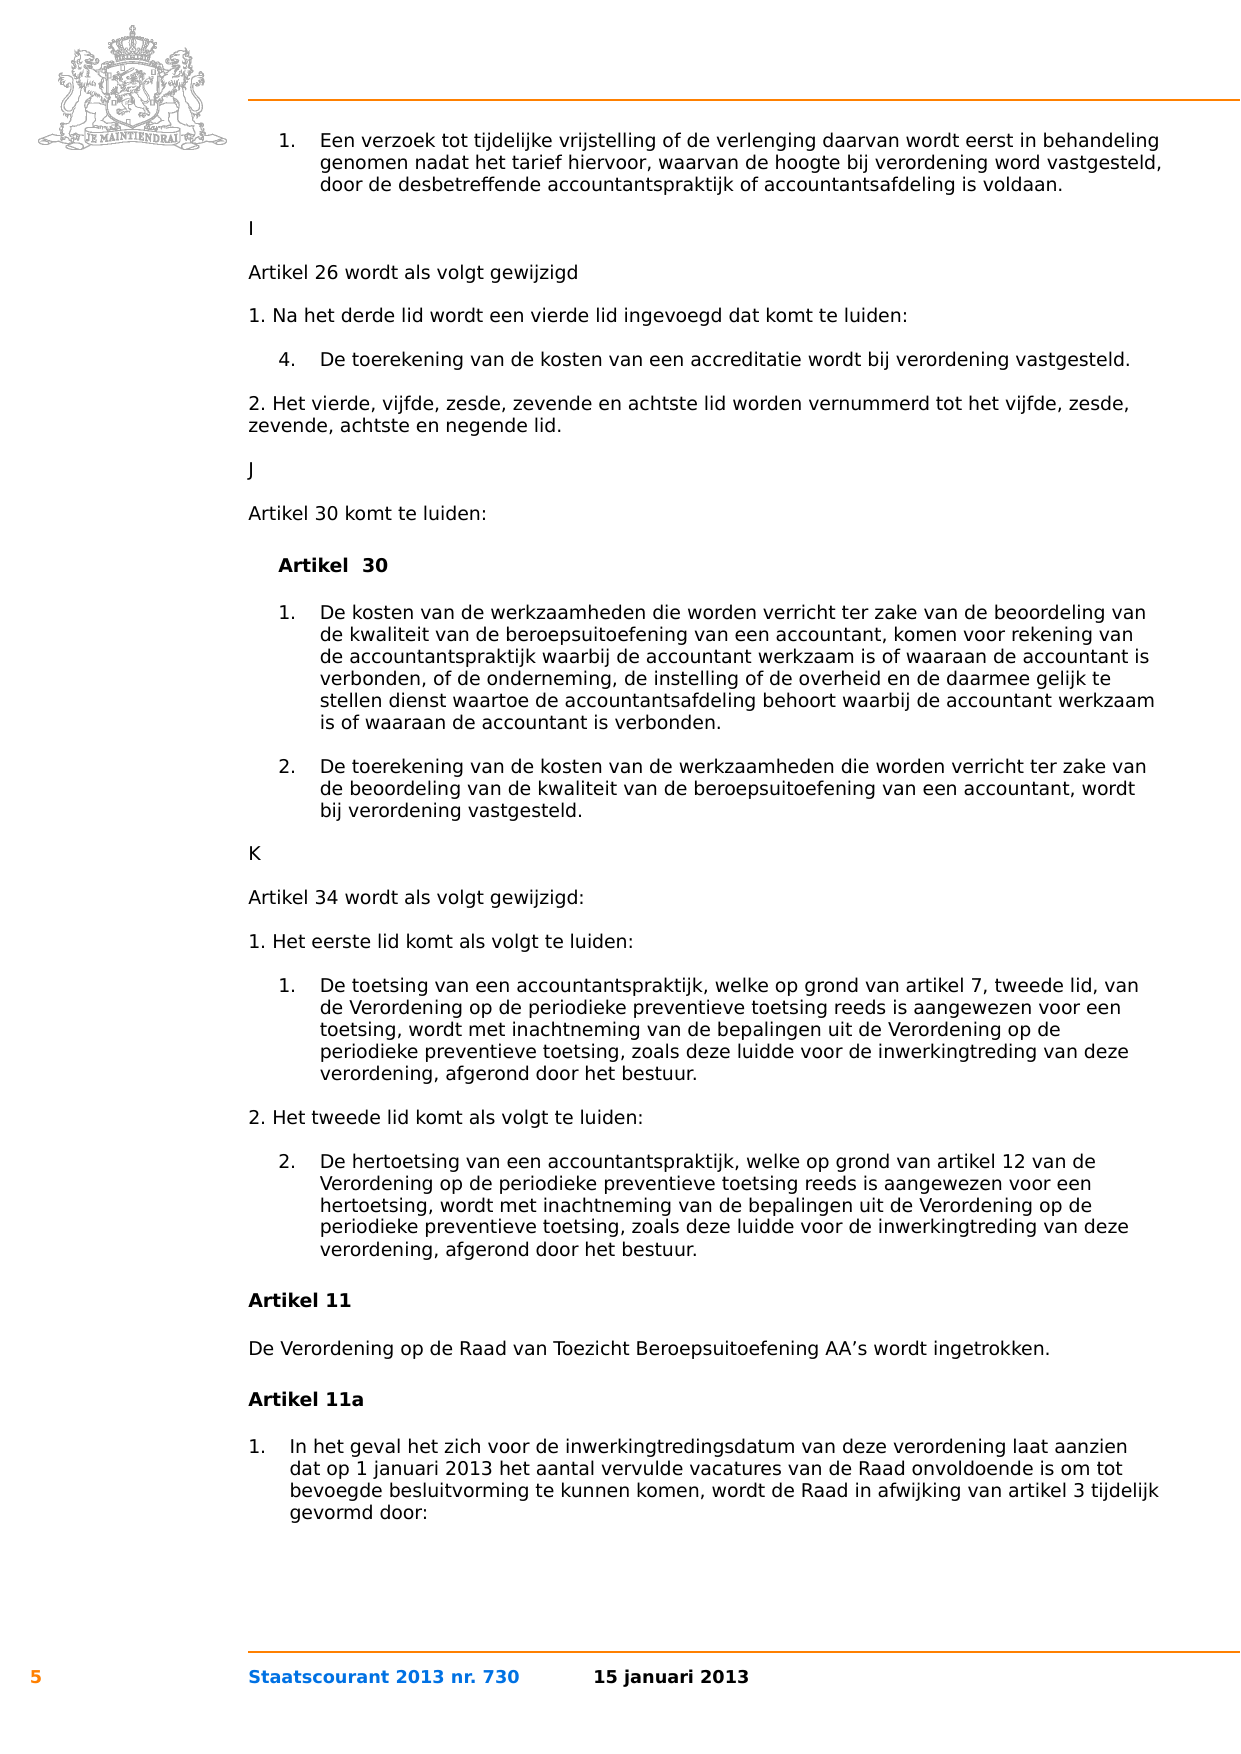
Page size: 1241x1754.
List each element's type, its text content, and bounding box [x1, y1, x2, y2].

text I [248, 218, 1163, 240]
text 1. Het eerste lid komt als volgt te luiden: [248, 931, 1163, 953]
text 1. De kosten van de werkzaamheden die worden verricht ter zake van de beoordeling van de kwaliteit van de beroepsuitoefening van een accountant, komen voor rekening van de accountantspraktijk waarbij de accountant werkzaam is of waaraan de accountant is verbonden, of de onderneming, de instelling of de overheid en de daarmee gelijk te stellen dienst waartoe de accountantsafdeling behoort waarbij de accountant werkzaam is of waaraan de accountant is verbonden. [278, 602, 1163, 734]
text 1. De toetsing van een accountantspraktijk, welke op grond van artikel 7, tweede lid, van de Verordening op de periodieke preventieve toetsing reeds is aangewezen voor een toetsing, wordt met inachtneming van de bepalingen uit de Verordening op de periodieke preventieve toetsing, zoals deze luidde voor de inwerkingtreding van deze verordening, afgerond door het bestuur. [278, 975, 1163, 1085]
text J [248, 459, 1163, 481]
text K [248, 843, 1163, 865]
subtitle Artikel 11a [248, 1389, 1163, 1411]
text 2. De hertoetsing van een accountantspraktijk, welke op grond van artikel 12 van de Verordening op de periodieke preventieve toetsing reeds is aangewezen voor een hertoetsing, wordt met inachtneming van de bepalingen uit de Verordening op de periodieke preventieve toetsing, zoals deze luidde voor de inwerkingtreding van deze verordening, afgerond door het bestuur. [278, 1151, 1163, 1260]
subtitle Artikel 30 [278, 555, 1163, 577]
text 2. Het vierde, vijfde, zesde, zevende en achtste lid worden vernummerd tot het vijfde, zesde, zevende, achtste en negende lid. [248, 393, 1163, 437]
text De Verordening op de Raad van Toezicht Beroepsuitoefening AA’s wordt ingetrokken. [248, 1337, 1163, 1359]
text 2. Het tweede lid komt als volgt te luiden: [248, 1107, 1163, 1129]
text 4. De toerekening van de kosten van een accreditatie wordt bij verordening vastgesteld. [278, 349, 1163, 371]
text Artikel 34 wordt als volgt gewijzigd: [248, 887, 1163, 909]
picture [38, 25, 227, 150]
text Artikel 26 wordt als volgt gewijzigd [248, 262, 1163, 283]
text 2. De toerekening van de kosten van de werkzaamheden die worden verricht ter zake van de beoordeling van de kwaliteit van de beroepsuitoefening van een accountant, wordt bij verordening vastgesteld. [278, 756, 1163, 821]
text 1. Een verzoek tot tijdelijke vrijstelling of de verlenging daarvan wordt eerst in behandeling genomen nadat het tarief hiervoor, waarvan de hoogte bij verordening word vastgesteld, door de desbetreffende accountantspraktijk of accountantsafdeling is voldaan. [278, 130, 1163, 196]
text 1. In het geval het zich voor de inwerkingtredingsdatum van deze verordening laat aanzien dat op 1 januari 2013 het aantal vervulde vacatures van de Raad onvoldoende is om tot bevoegde besluitvorming te kunnen komen, wordt de Raad in afwijking van artikel 3 tijdelijk gevormd door: [248, 1436, 1163, 1524]
text 1. Na het derde lid wordt een vierde lid ingevoegd dat komt te luiden: [248, 305, 1163, 327]
text Artikel 30 komt te luiden: [248, 503, 1163, 525]
subtitle Artikel 11 [248, 1290, 1163, 1312]
